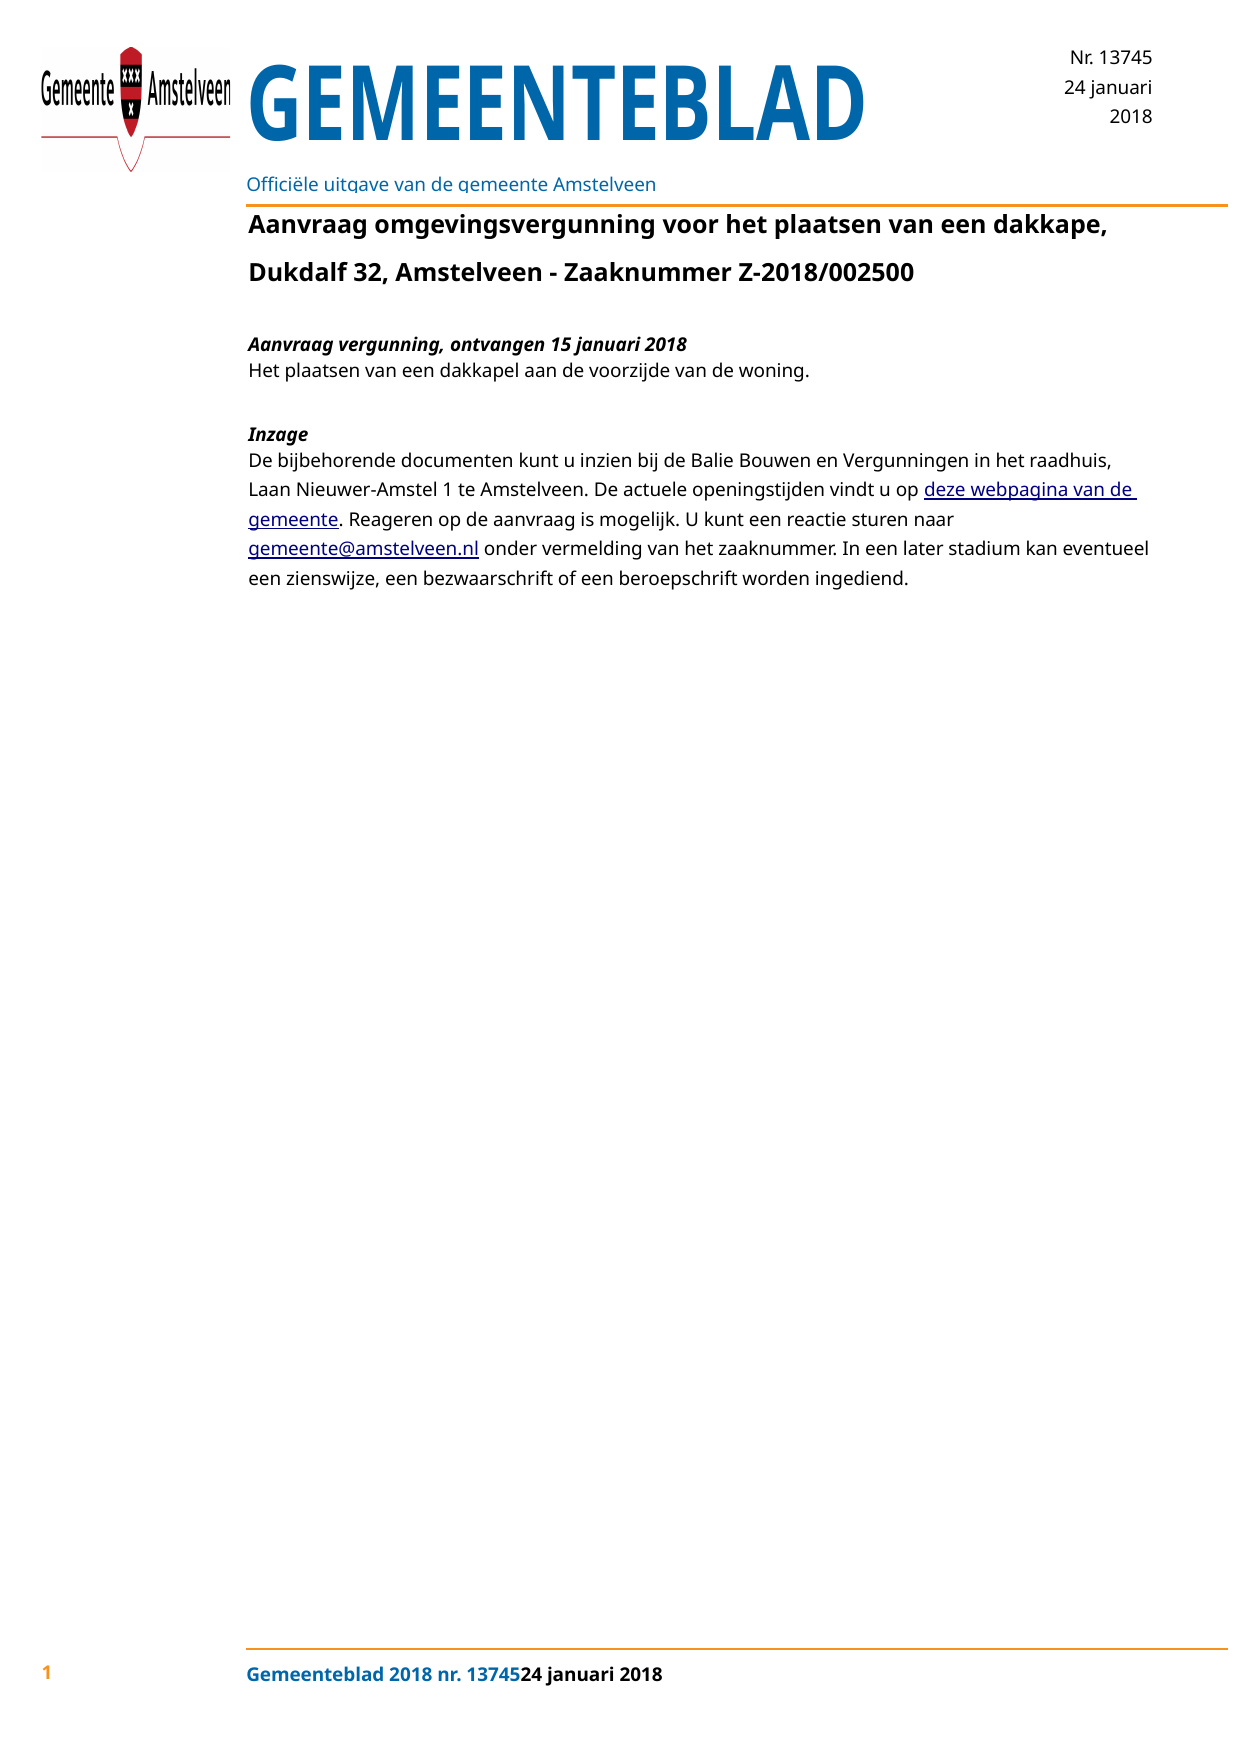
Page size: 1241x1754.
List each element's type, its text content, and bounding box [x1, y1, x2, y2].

text Aanvraag vergunning, ontvangen 15 januari 2018 [248, 331, 1152, 357]
text Inzage [248, 421, 1152, 447]
text De bijbehorende documenten kunt u inzien bij de Balie Bouwen en Vergunningen in het raadhuis, Laan Nieuwer-Amstel 1 te Amstelveen. De actuele openingstijden vindt u op deze webpagina van de gemeente. Reageren op de aanvraag is mogelijk. U kunt een reactie sturen naar gemeente@amstelveen.nl onder vermelding van het zaaknummer. In een later stadium kan eventueel een zienswijze, een bezwaarschrift of een beroepschrift worden ingediend. [248, 447, 1152, 591]
picture [41, 47, 231, 172]
text Aanvraag omgevingsvergunning voor het plaatsen van een dakkape, Dukdalf 32, Amstelveen - Zaaknummer Z-2018/002500 [248, 207, 1152, 288]
text Het plaatsen van een dakkapel aan de voorzijde van de woning. [248, 357, 1152, 383]
